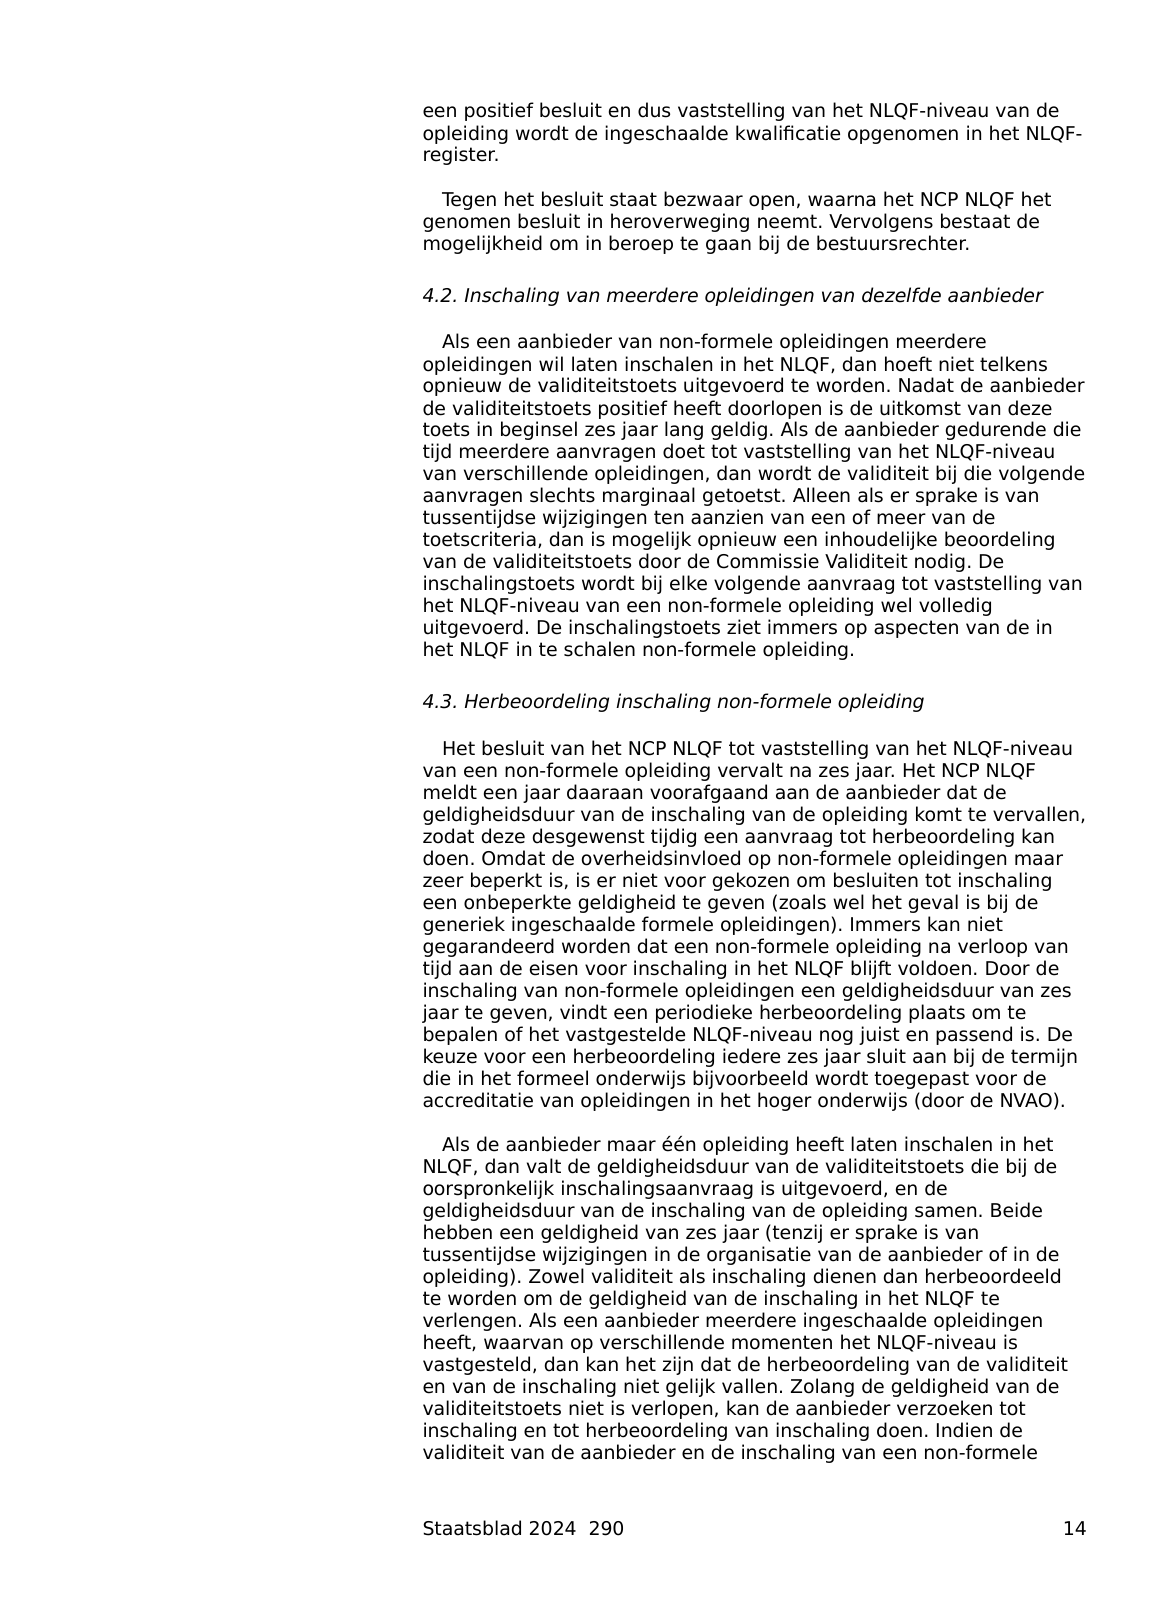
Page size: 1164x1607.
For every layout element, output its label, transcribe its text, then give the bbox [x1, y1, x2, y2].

text een positief besluit en dus vaststelling van het NLQF-niveau van de opleiding wordt de ingeschaalde kwalificatie opgenomen in het NLQF-register. [422, 100, 1087, 166]
text Tegen het besluit staat bezwaar open, waarna het NCP NLQF het genomen besluit in heroverweging neemt. Vervolgens bestaat de mogelijkheid om in beroep te gaan bij de bestuursrechter. [422, 188, 1087, 254]
subtitle 4.2. Inschaling van meerdere opleidingen van dezelfde aanbieder [422, 284, 1087, 306]
text Als een aanbieder van non-formele opleidingen meerdere opleidingen wil laten inschalen in het NLQF, dan hoeft niet telkens opnieuw de validiteitstoets uitgevoerd te worden. Nadat de aanbieder de validiteitstoets positief heeft doorlopen is de uitkomst van deze toets in beginsel zes jaar lang geldig. Als de aanbieder gedurende die tijd meerdere aanvragen doet tot vaststelling van het NLQF-niveau van verschillende opleidingen, dan wordt de validiteit bij die volgende aanvragen slechts marginaal getoetst. Alleen als er sprake is van tussentijdse wijzigingen ten aanzien van een of meer van de toetscriteria, dan is mogelijk opnieuw een inhoudelijke beoordeling van de validiteitstoets door de Commissie Validiteit nodig. De inschalingstoets wordt bij elke volgende aanvraag tot vaststelling van het NLQF-niveau van een non-formele opleiding wel volledig uitgevoerd. De inschalingstoets ziet immers op aspecten van de in het NLQF in te schalen non-formele opleiding. [422, 331, 1087, 661]
text Het besluit van het NCP NLQF tot vaststelling van het NLQF-niveau van een non-formele opleiding vervalt na zes jaar. Het NCP NLQF meldt een jaar daaraan voorafgaand aan de aanbieder dat de geldigheidsduur van de inschaling van de opleiding komt te vervallen, zodat deze desgewenst tijdig een aanvraag tot herbeoordeling kan doen. Omdat de overheidsinvloed op non-formele opleidingen maar zeer beperkt is, is er niet voor gekozen om besluiten tot inschaling een onbeperkte geldigheid te geven (zoals wel het geval is bij de generiek ingeschaalde formele opleidingen). Immers kan niet gegarandeerd worden dat een non-formele opleiding na verloop van tijd aan de eisen voor inschaling in het NLQF blijft voldoen. Door de inschaling van non-formele opleidingen een geldigheidsduur van zes jaar te geven, vindt een periodieke herbeoordeling plaats om te bepalen of het vastgestelde NLQF-niveau nog juist en passend is. De keuze voor een herbeoordeling iedere zes jaar sluit aan bij de termijn die in het formeel onderwijs bijvoorbeeld wordt toegepast voor de accreditatie van opleidingen in het hoger onderwijs (door de NVAO). [422, 738, 1087, 1112]
text Als de aanbieder maar één opleiding heeft laten inschalen in het NLQF, dan valt de geldigheidsduur van de validiteitstoets die bij de oorspronkelijk inschalingsaanvraag is uitgevoerd, en de geldigheidsduur van de inschaling van de opleiding samen. Beide hebben een geldigheid van zes jaar (tenzij er sprake is van tussentijdse wijzigingen in de organisatie van de aanbieder of in de opleiding). Zowel validiteit als inschaling dienen dan herbeoordeeld te worden om de geldigheid van de inschaling in het NLQF te verlengen. Als een aanbieder meerdere ingeschaalde opleidingen heeft, waarvan op verschillende momenten het NLQF-niveau is vastgesteld, dan kan het zijn dat de herbeoordeling van de validiteit en van de inschaling niet gelijk vallen. Zolang de geldigheid van de validiteitstoets niet is verlopen, kan de aanbieder verzoeken tot inschaling en tot herbeoordeling van inschaling doen. Indien de validiteit van de aanbieder en de inschaling van een non-formele [422, 1134, 1087, 1464]
subtitle 4.3. Herbeoordeling inschaling non-formele opleiding [422, 691, 1087, 713]
